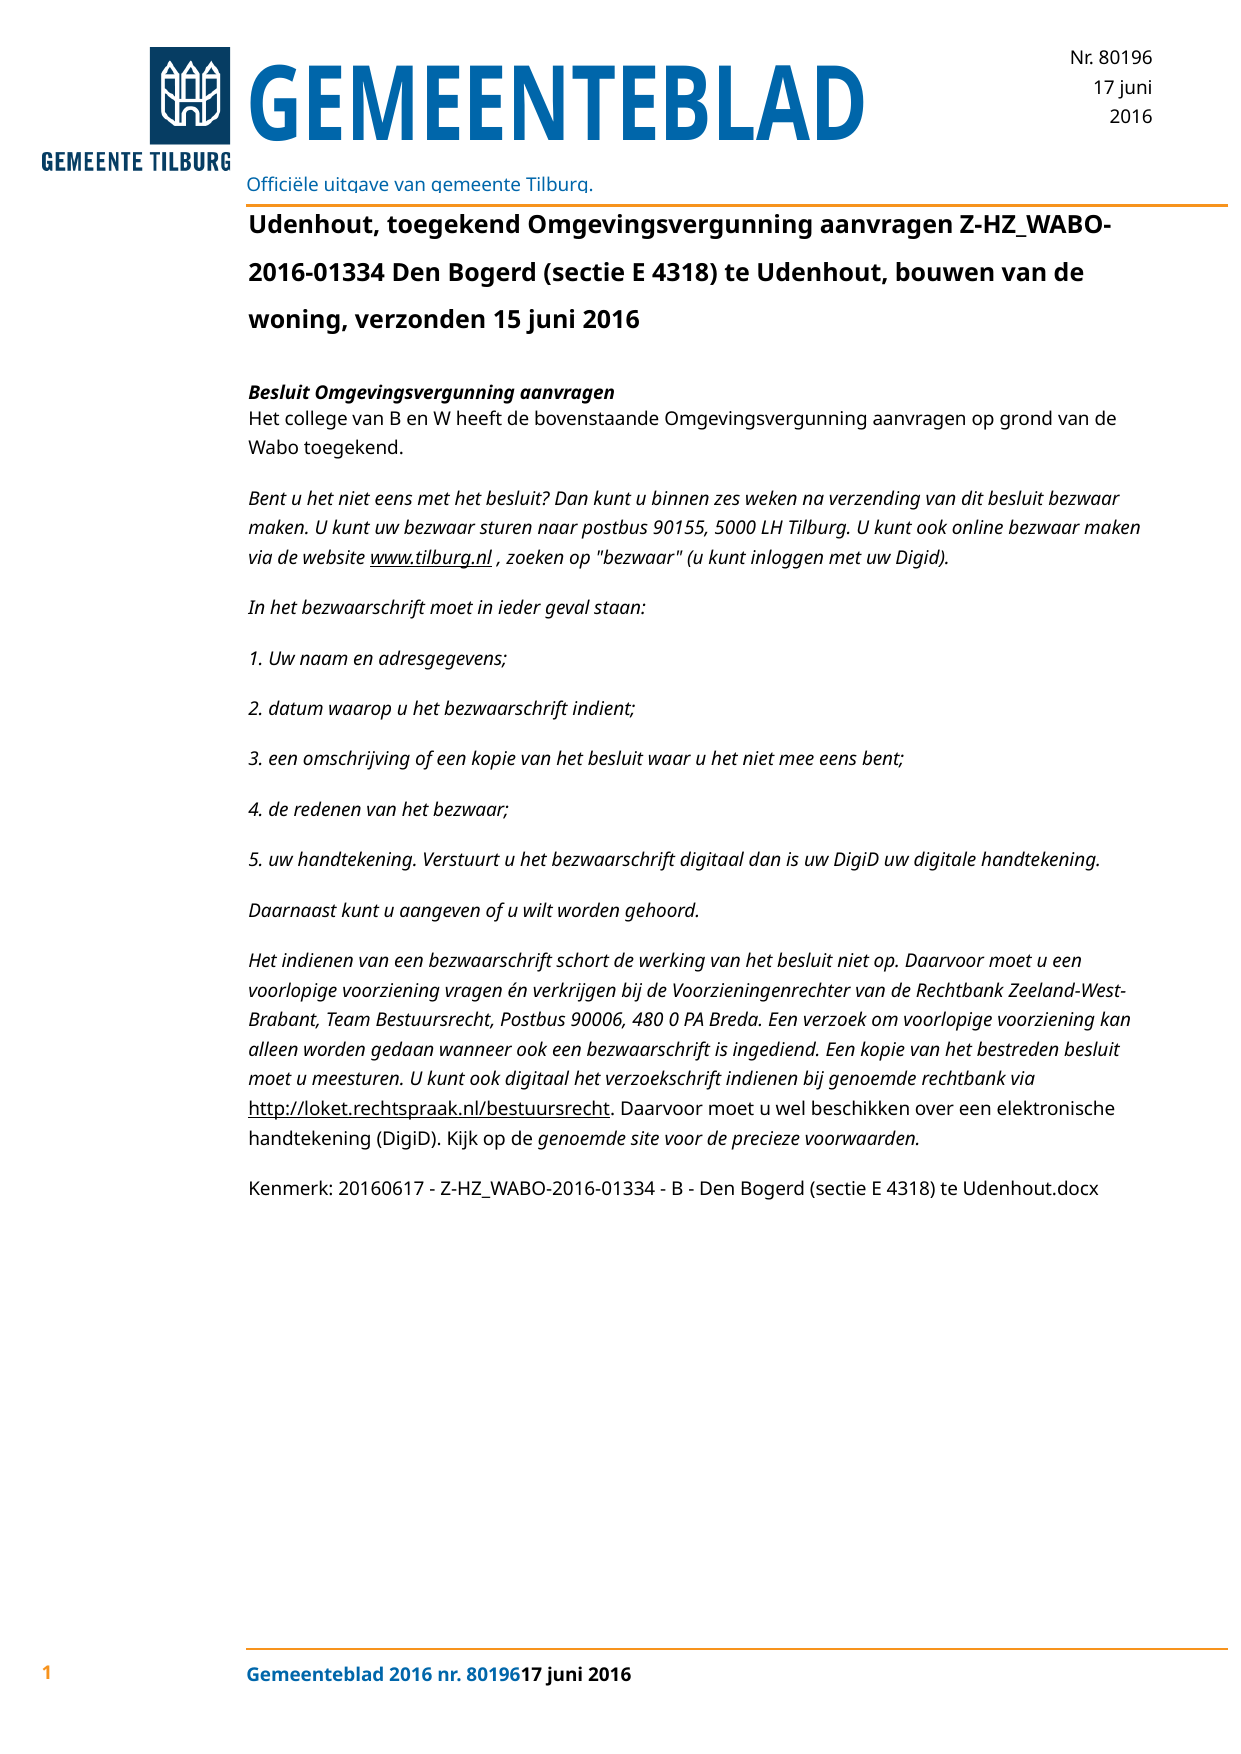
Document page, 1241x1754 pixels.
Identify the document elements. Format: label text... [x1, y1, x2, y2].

text Besluit Omgevingsvergunning aanvragen [248, 379, 1152, 405]
text 1. Uw naam en adresgegevens; [248, 645, 1152, 671]
text Bent u het niet eens met het besluit? Dan kunt u binnen zes weken na verzending van dit besluit bezwaar maken. U kunt uw bezwaar sturen naar postbus 90155, 5000 LH Tilburg. U kunt ook online bezwaar maken via de website www.tilburg.nl , zoeken op "bezwaar" (u kunt inloggen met uw Digid). [248, 485, 1152, 570]
text In het bezwaarschrift moet in ieder geval staan: [248, 594, 1152, 620]
text Het indienen van een bezwaarschrift schort de werking van het besluit niet op. Daarvoor moet u een voorlopige voorziening vragen én verkrijgen bij de Voorzieningenrechter van de Rechtbank Zeeland-West-Brabant, Team Bestuursrecht, Postbus 90006, 480 0 PA Breda. Een verzoek om voorlopige voorziening kan alleen worden gedaan wanneer ook een bezwaarschrift is ingediend. Een kopie van het bestreden besluit moet u meesturen. U kunt ook digitaal het verzoekschrift indienen bij genoemde rechtbank via http://loket.rechtspraak.nl/bestuursrecht. Daarvoor moet u wel beschikken over een elektronische handtekening (DigiD). Kijk op de genoemde site voor de precieze voorwaarden. [248, 947, 1152, 1151]
text Daarnaast kunt u aangeven of u wilt worden gehoord. [248, 897, 1152, 923]
text 3. een omschrijving of een kopie van het besluit waar u het niet mee eens bent; [248, 746, 1152, 771]
picture [41, 47, 231, 172]
text Het college van B en W heeft de bovenstaande Omgevingsvergunning aanvragen op grond van de Wabo toegekend. [248, 405, 1152, 460]
text Kenmerk: 20160617 - Z-HZ_WABO-2016-01334 - B - Den Bogerd (sectie E 4318) te Udenhout.docx [248, 1175, 1152, 1201]
text 4. de redenen van het bezwaar; [248, 796, 1152, 822]
text 5. uw handtekening. Verstuurt u het bezwaarschrift digitaal dan is uw DigiD uw digitale handtekening. [248, 846, 1152, 872]
text 2. datum waarop u het bezwaarschrift indient; [248, 695, 1152, 721]
text Udenhout, toegekend Omgevingsvergunning aanvragen Z-HZ_WABO-2016-01334 Den Bogerd (sectie E 4318) te Udenhout, bouwen van de woning, verzonden 15 juni 2016 [248, 207, 1152, 336]
